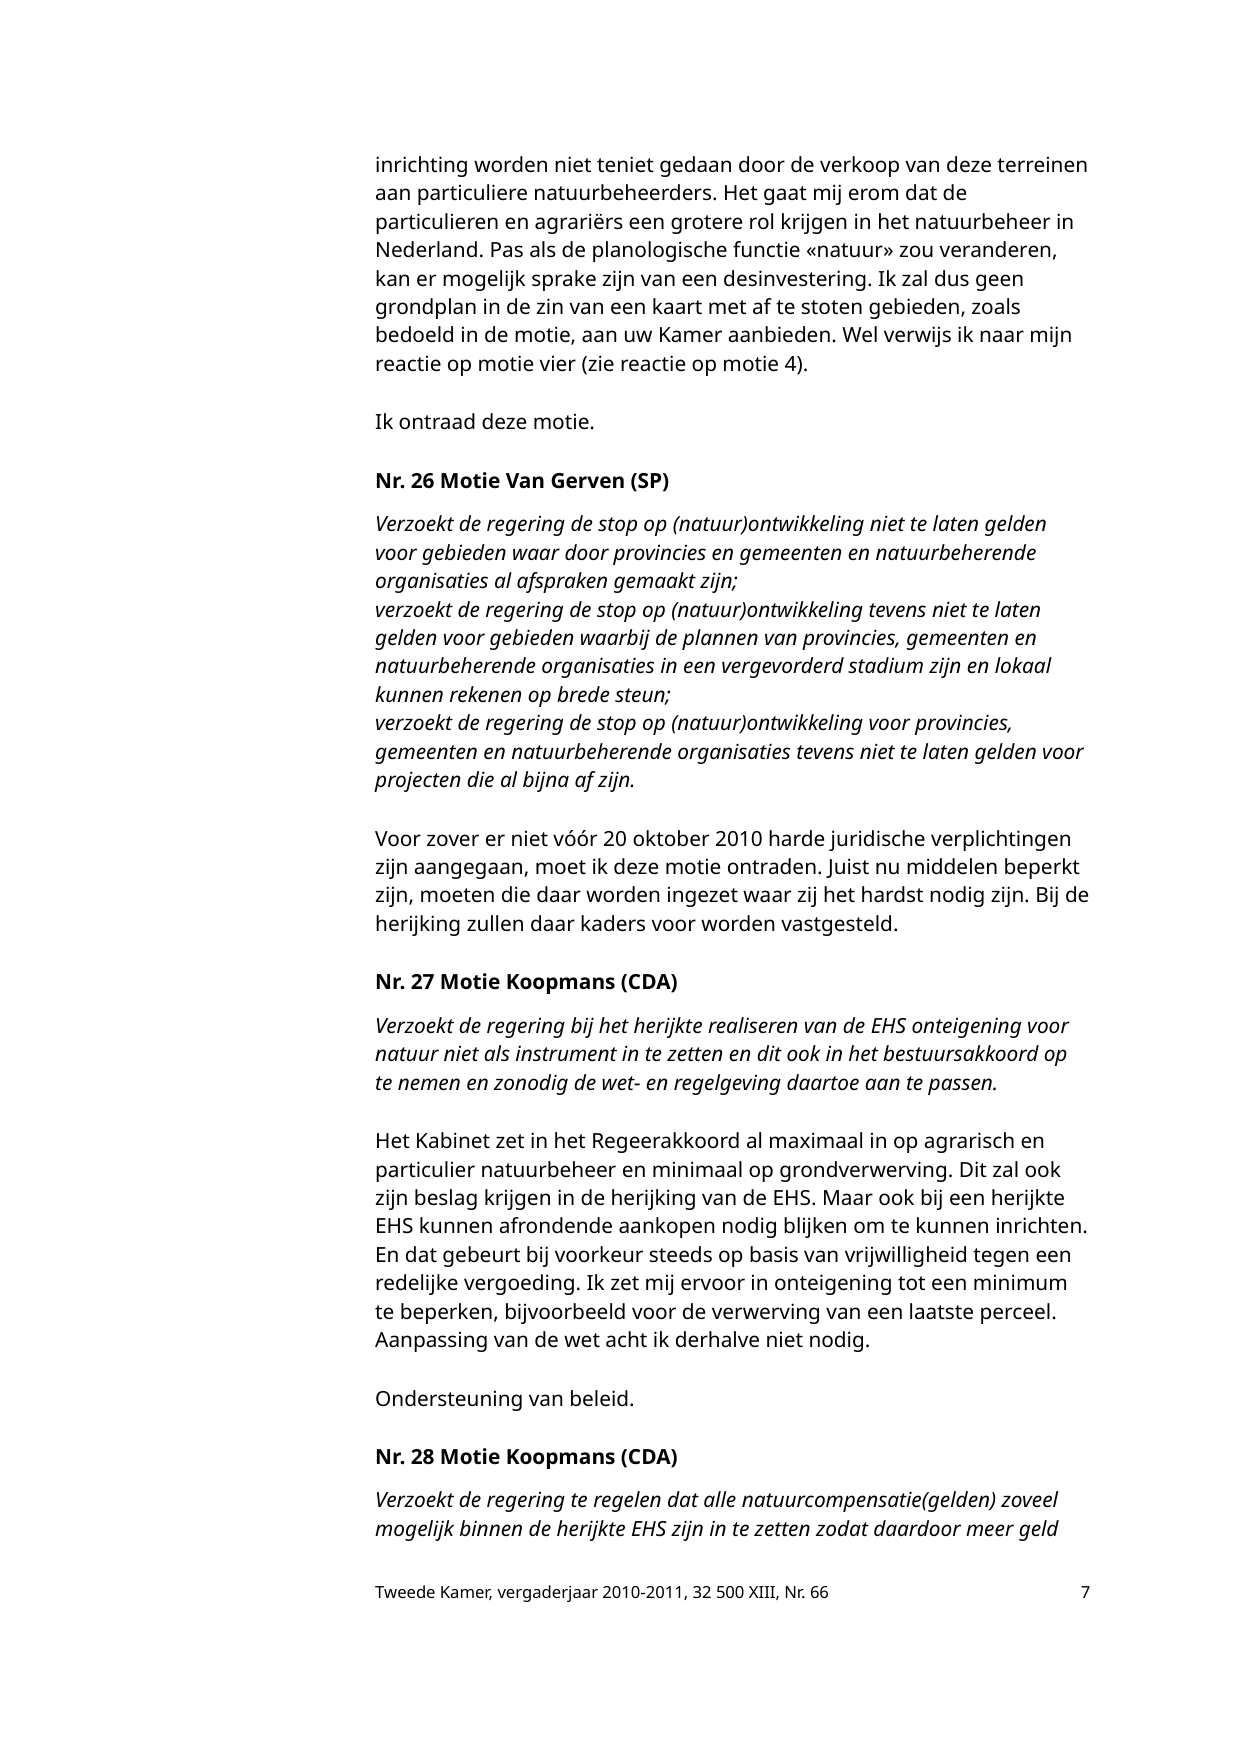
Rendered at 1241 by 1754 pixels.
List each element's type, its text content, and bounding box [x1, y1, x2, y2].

text Nr. 28 Motie Koopmans (CDA) [375, 1442, 1090, 1471]
text Verzoekt de regering te regelen dat alle natuurcompensatie(gelden) zoveel mogelijk binnen de herijkte EHS zijn in te zetten zodat daardoor meer geld [375, 1486, 1090, 1542]
text Verzoekt de regering bij het herijkte realiseren van de EHS onteigening voor natuur niet als instrument in te zetten en dit ook in het bestuursakkoord op te nemen en zonodig de wet- en regelgeving daartoe aan te passen. [375, 1011, 1090, 1096]
text Verzoekt de regering de stop op (natuur)ontwikkeling niet te laten gelden voor gebieden waar door provincies en gemeenten en natuurbeherende organisaties al afspraken gemaakt zijn; [375, 509, 1090, 595]
text Nr. 27 Motie Koopmans (CDA) [375, 967, 1090, 996]
text verzoekt de regering de stop op (natuur)ontwikkeling voor provincies, gemeenten en natuurbeherende organisaties tevens niet te laten gelden voor projecten die al bijna af zijn. [375, 708, 1090, 794]
text Nr. 26 Motie Van Gerven (SP) [375, 466, 1090, 494]
text Voor zover er niet vóór 20 oktober 2010 harde juridische verplichtingen zijn aangegaan, moet ik deze motie ontraden. Juist nu middelen beperkt zijn, moeten die daar worden ingezet waar zij het hardst nodig zijn. Bij de herijking zullen daar kaders voor worden vastgesteld. [375, 824, 1090, 937]
text Het Kabinet zet in het Regeerakkoord al maximaal in op agrarisch en particulier natuurbeheer en minimaal op grondverwerving. Dit zal ook zijn beslag krijgen in de herijking van de EHS. Maar ook bij een herijkte EHS kunnen afrondende aankopen nodig blijken om te kunnen inrichten. En dat gebeurt bij voorkeur steeds op basis van vrijwilligheid tegen een redelijke vergoeding. Ik zet mij ervoor in onteigening tot een minimum te beperken, bijvoorbeeld voor de verwerving van een laatste perceel. Aanpassing van de wet acht ik derhalve niet nodig. [375, 1126, 1090, 1354]
text inrichting worden niet teniet gedaan door de verkoop van deze terreinen aan particuliere natuurbeheerders. Het gaat mij erom dat de particulieren en agrariërs een grotere rol krijgen in het natuurbeheer in Nederland. Pas als de planologische functie «natuur» zou veranderen, kan er mogelijk sprake zijn van een desinvestering. Ik zal dus geen grondplan in de zin van een kaart met af te stoten gebieden, zoals bedoeld in de motie, aan uw Kamer aanbieden. Wel verwijs ik naar mijn reactie op motie vier (zie reactie op motie 4). [375, 150, 1090, 377]
text Ondersteuning van beleid. [375, 1384, 1090, 1412]
text Ik ontraad deze motie. [375, 407, 1090, 436]
text verzoekt de regering de stop op (natuur)ontwikkeling tevens niet te laten gelden voor gebieden waarbij de plannen van provincies, gemeenten en natuurbeherende organisaties in een vergevorderd stadium zijn en lokaal kunnen rekenen op brede steun; [375, 595, 1090, 708]
